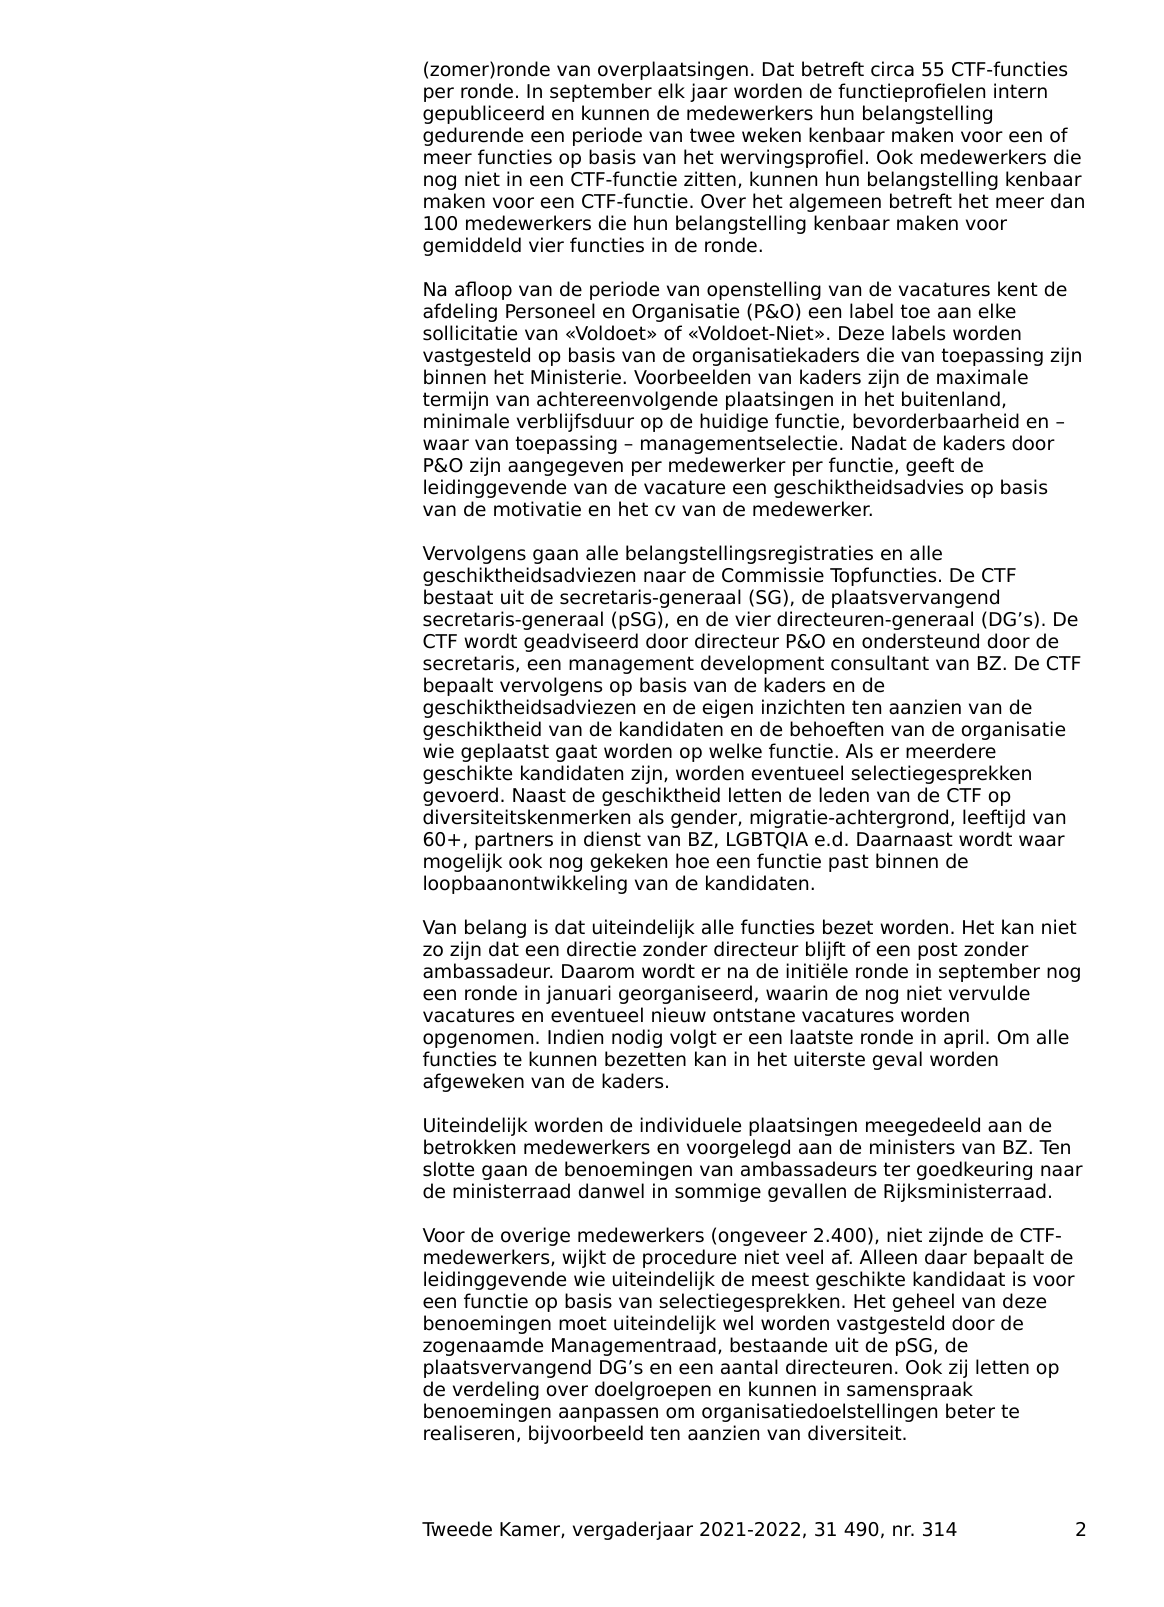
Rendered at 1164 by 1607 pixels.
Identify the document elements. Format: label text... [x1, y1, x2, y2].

text Na afloop van de periode van openstelling van de vacatures kent de afdeling Personeel en Organisatie (P&O) een label toe aan elke sollicitatie van «Voldoet» of «Voldoet-Niet». Deze labels worden vastgesteld op basis van de organisatiekaders die van toepassing zijn binnen het Ministerie. Voorbeelden van kaders zijn de maximale termijn van achtereenvolgende plaatsingen in het buitenland, minimale verblijfsduur op de huidige functie, bevorderbaarheid en – waar van toepassing – managementselectie. Nadat de kaders door P&O zijn aangegeven per medewerker per functie, geeft de leidinggevende van de vacature een geschiktheidsadvies op basis van de motivatie en het cv van de medewerker. [422, 279, 1087, 521]
text (zomer)ronde van overplaatsingen. Dat betreft circa 55 CTF-functies per ronde. In september elk jaar worden de functieprofielen intern gepubliceerd en kunnen de medewerkers hun belangstelling gedurende een periode van twee weken kenbaar maken voor een of meer functies op basis van het wervingsprofiel. Ook medewerkers die nog niet in een CTF-functie zitten, kunnen hun belangstelling kenbaar maken voor een CTF-functie. Over het algemeen betreft het meer dan 100 medewerkers die hun belangstelling kenbaar maken voor gemiddeld vier functies in de ronde. [422, 59, 1087, 257]
text Voor de overige medewerkers (ongeveer 2.400), niet zijnde de CTF-medewerkers, wijkt de procedure niet veel af. Alleen daar bepaalt de leidinggevende wie uiteindelijk de meest geschikte kandidaat is voor een functie op basis van selectiegesprekken. Het geheel van deze benoemingen moet uiteindelijk wel worden vastgesteld door de zogenaamde Managementraad, bestaande uit de pSG, de plaatsvervangend DG’s en een aantal directeuren. Ook zij letten op de verdeling over doelgroepen en kunnen in samenspraak benoemingen aanpassen om organisatiedoelstellingen beter te realiseren, bijvoorbeeld ten aanzien van diversiteit. [422, 1225, 1087, 1445]
text Vervolgens gaan alle belangstellingsregistraties en alle geschiktheidsadviezen naar de Commissie Topfuncties. De CTF bestaat uit de secretaris-generaal (SG), de plaatsvervangend secretaris-generaal (pSG), en de vier directeuren-generaal (DG’s). De CTF wordt geadviseerd door directeur P&O en ondersteund door de secretaris, een management development consultant van BZ. De CTF bepaalt vervolgens op basis van de kaders en de geschiktheidsadviezen en de eigen inzichten ten aanzien van de geschiktheid van de kandidaten en de behoeften van de organisatie wie geplaatst gaat worden op welke functie. Als er meerdere geschikte kandidaten zijn, worden eventueel selectiegesprekken gevoerd. Naast de geschiktheid letten de leden van de CTF op diversiteitskenmerken als gender, migratie-achtergrond, leeftijd van 60+, partners in dienst van BZ, LGBTQIA e.d. Daarnaast wordt waar mogelijk ook nog gekeken hoe een functie past binnen de loopbaanontwikkeling van de kandidaten. [422, 543, 1087, 895]
text Uiteindelijk worden de individuele plaatsingen meegedeeld aan de betrokken medewerkers en voorgelegd aan de ministers van BZ. Ten slotte gaan de benoemingen van ambassadeurs ter goedkeuring naar de ministerraad danwel in sommige gevallen de Rijksministerraad. [422, 1115, 1087, 1203]
text Van belang is dat uiteindelijk alle functies bezet worden. Het kan niet zo zijn dat een directie zonder directeur blijft of een post zonder ambassadeur. Daarom wordt er na de initiële ronde in september nog een ronde in januari georganiseerd, waarin de nog niet vervulde vacatures en eventueel nieuw ontstane vacatures worden opgenomen. Indien nodig volgt er een laatste ronde in april. Om alle functies te kunnen bezetten kan in het uiterste geval worden afgeweken van de kaders. [422, 917, 1087, 1093]
